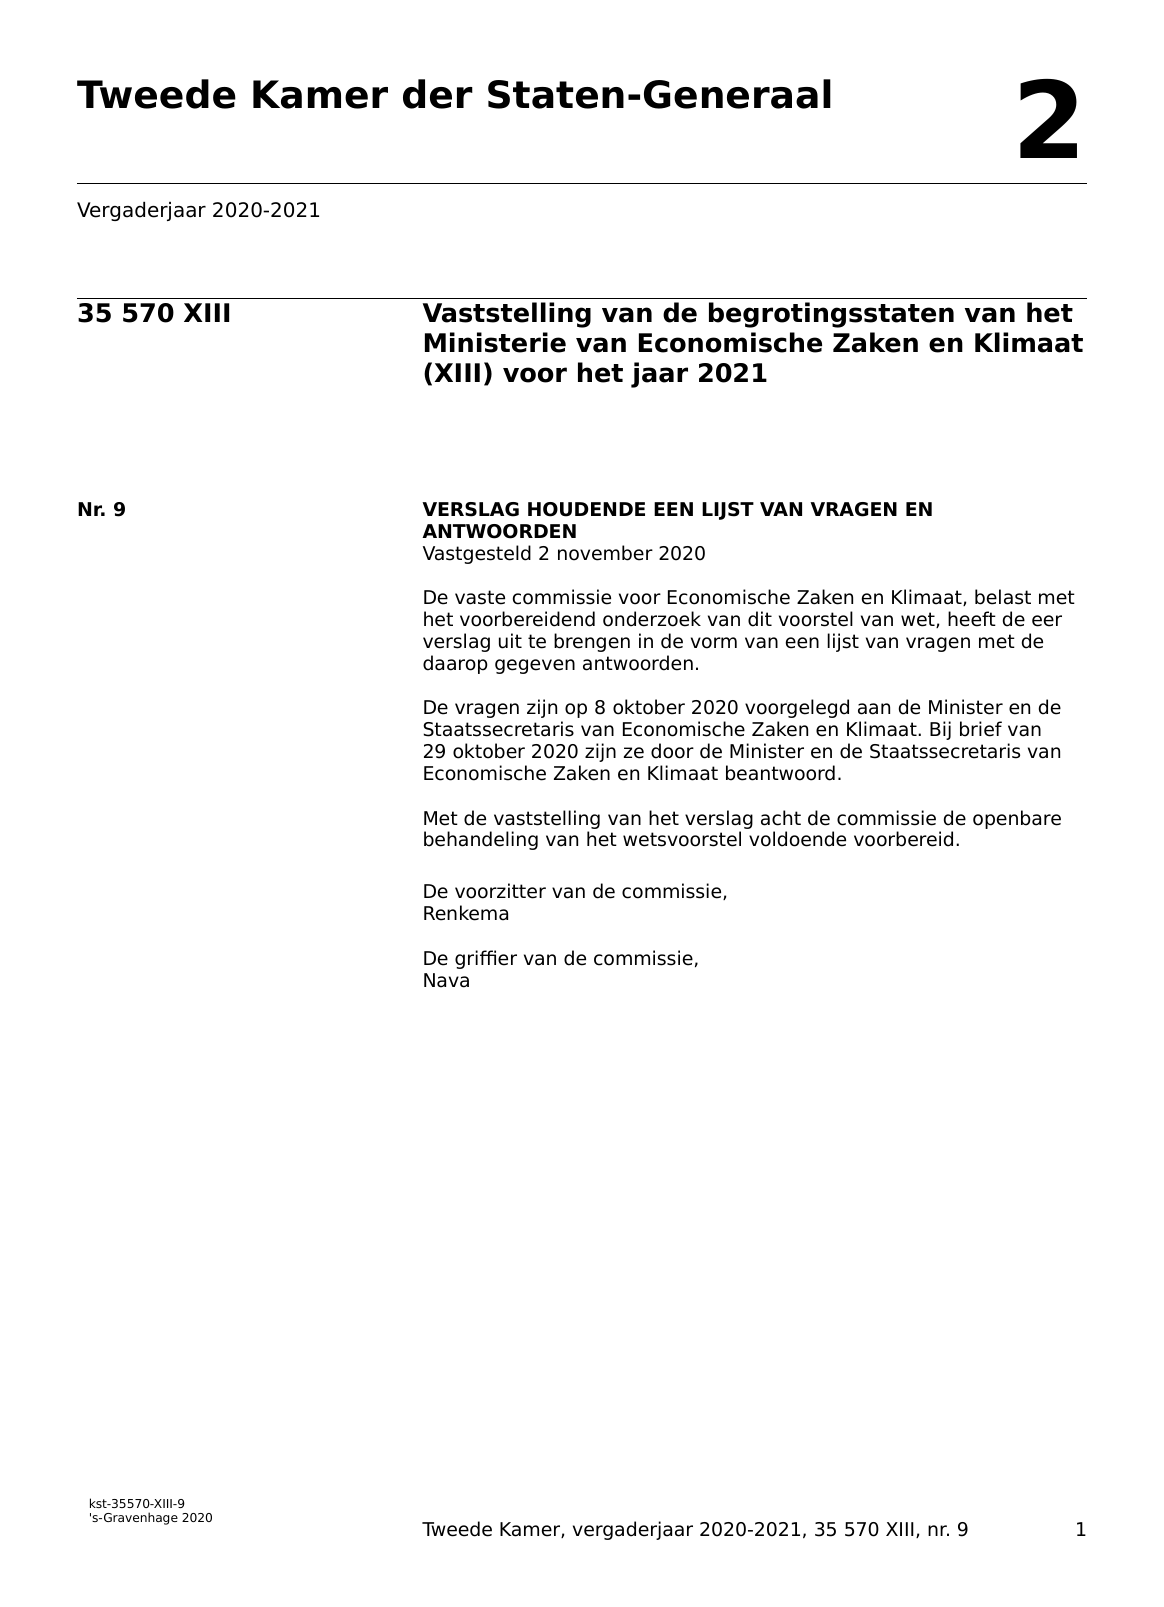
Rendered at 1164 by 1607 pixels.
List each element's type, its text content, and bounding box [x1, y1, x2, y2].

text Vastgesteld 2 november 2020 [422, 543, 1087, 565]
text De vragen zijn op 8 oktober 2020 voorgelegd aan de Minister en de Staatssecretaris van Economische Zaken en Klimaat. Bij brief van 29 oktober 2020 zijn ze door de Minister en de Staatssecretaris van Economische Zaken en Klimaat beantwoord. [422, 697, 1087, 785]
text 's-Gravenhage 2020 [88, 1511, 323, 1525]
subtitle Nr. 9 VERSLAG HOUDENDE EEN LIJST VAN VRAGEN EN ANTWOORDEN [77, 499, 1087, 543]
text kst-35570-XIII-9 [88, 1497, 323, 1511]
table_cell Vergaderjaar 2020-2021 [77, 184, 1087, 298]
text De griffier van de commissie, Nava [422, 947, 1087, 991]
subtitle 35 570 XIII Vaststelling van de begrotingsstaten van het Ministerie van Economische Zaken en Klimaat (XIII) voor het jaar 2021 [77, 299, 1087, 388]
text De vaste commissie voor Economische Zaken en Klimaat, belast met het voorbereidend onderzoek van dit voorstel van wet, heeft de eer verslag uit te brengen in de vorm van een lijst van vragen met de daarop gegeven antwoorden. [422, 587, 1087, 675]
table_header Tweede Kamer der Staten-Generaal [77, 59, 886, 183]
table_header 2 [886, 59, 1087, 183]
text Met de vaststelling van het verslag acht de commissie de openbare behandeling van het wetsvoorstel voldoende voorbereid. [422, 807, 1087, 851]
text De voorzitter van de commissie, Renkema [422, 881, 1087, 925]
